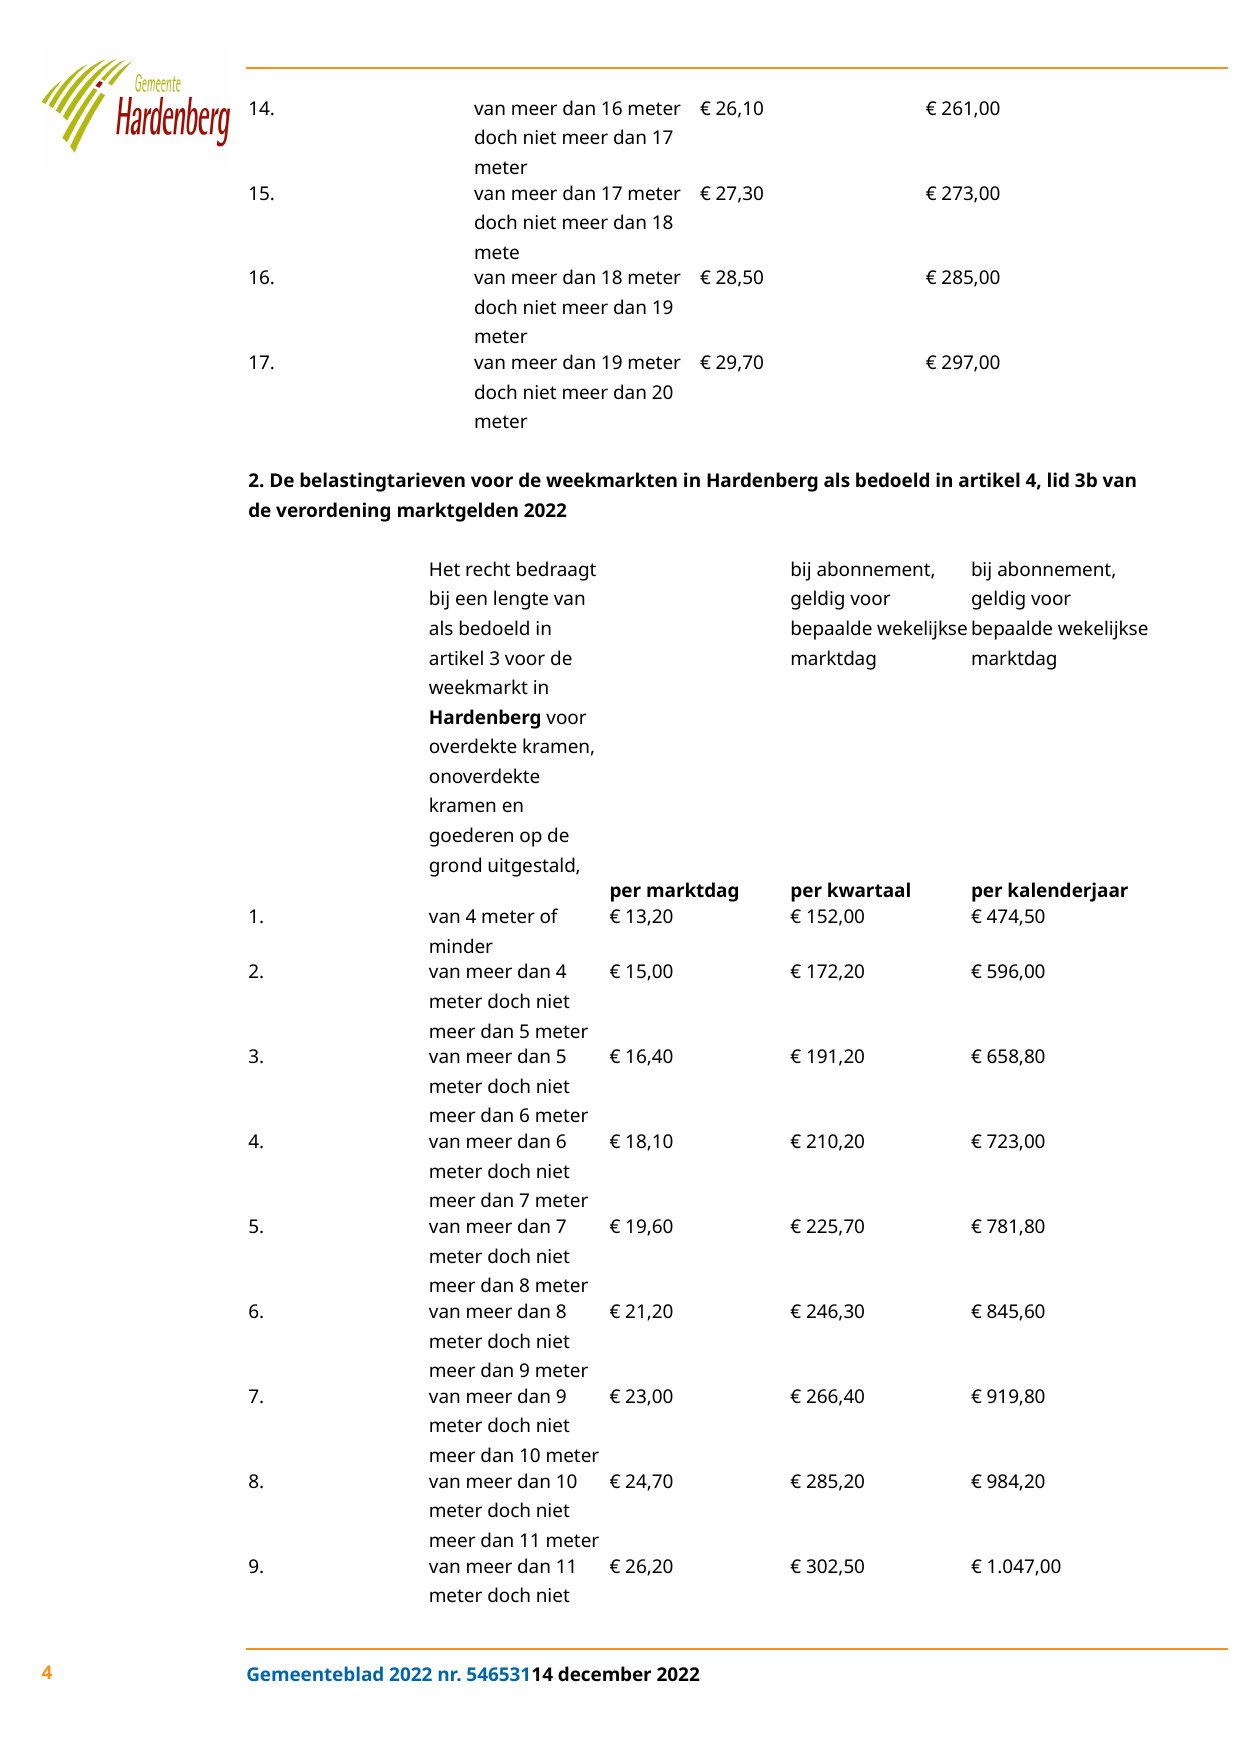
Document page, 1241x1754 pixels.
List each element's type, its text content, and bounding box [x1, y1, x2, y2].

table_cell € 246,30 [790, 1298, 971, 1383]
table_cell € 13,20 [609, 903, 790, 959]
table_cell € 18,10 [609, 1129, 790, 1213]
table_cell 7. [248, 1383, 429, 1468]
table_header [609, 556, 790, 878]
table_cell 1. [248, 903, 429, 959]
table_cell van 4 meter of minder [429, 903, 609, 959]
table_header bij abonnement, geldig voor bepaalde wekelijkse marktdag [971, 556, 1152, 878]
table_cell 4. [248, 1129, 429, 1213]
table_cell 16. [248, 265, 474, 349]
table_cell 15. [248, 180, 474, 264]
table_cell € 1.047,00 [971, 1553, 1152, 1608]
table_cell van meer dan 11 meter doch niet [429, 1553, 609, 1608]
table_cell € 723,00 [971, 1129, 1152, 1213]
table_cell € 152,00 [790, 903, 971, 959]
picture [41, 47, 231, 172]
table_cell van meer dan 18 meter doch niet meer dan 19 meter [474, 265, 700, 349]
table_cell € 191,20 [790, 1044, 971, 1128]
table_cell van meer dan 6 meter doch niet meer dan 7 meter [429, 1129, 609, 1213]
table_cell € 658,80 [971, 1044, 1152, 1128]
table_header Het recht bedraagt bij een lengte van als bedoeld in artikel 3 voor de weekmarkt in Hardenberg voor overdekte kramen, onoverdekte kramen en goederen op de grond uitgestald, [429, 556, 609, 878]
table_cell € 984,20 [971, 1468, 1152, 1553]
text 2. De belastingtarieven voor de weekmarkten in Hardenberg als bedoeld in artikel 4, lid 3b van de verordening marktgelden 2022 [248, 467, 1152, 522]
table_cell van meer dan 4 meter doch niet meer dan 5 meter [429, 959, 609, 1043]
table_cell € 23,00 [609, 1383, 790, 1468]
table_header [248, 556, 429, 878]
table_cell € 16,40 [609, 1044, 790, 1128]
table_cell 3. [248, 1044, 429, 1128]
table_cell € 781,80 [971, 1213, 1152, 1298]
table_cell per marktdag [609, 878, 790, 903]
table_cell € 28,50 [700, 265, 926, 349]
table_cell € 919,80 [971, 1383, 1152, 1468]
table_cell € 24,70 [609, 1468, 790, 1553]
table_cell € 21,20 [609, 1298, 790, 1383]
table_cell € 273,00 [926, 180, 1152, 264]
table_cell per kwartaal [790, 878, 971, 903]
table_cell € 845,60 [971, 1298, 1152, 1383]
table_cell van meer dan 7 meter doch niet meer dan 8 meter [429, 1213, 609, 1298]
table_cell € 474,50 [971, 903, 1152, 959]
table_cell 17. [248, 350, 474, 434]
table_cell 5. [248, 1213, 429, 1298]
table_cell per kalenderjaar [971, 878, 1152, 903]
table_cell € 210,20 [790, 1129, 971, 1213]
table_cell € 266,40 [790, 1383, 971, 1468]
table_cell € 285,00 [926, 265, 1152, 349]
table_cell € 26,20 [609, 1553, 790, 1608]
table_cell € 26,10 [700, 95, 926, 180]
table_cell 2. [248, 959, 429, 1043]
table_cell 6. [248, 1298, 429, 1383]
table_cell € 225,70 [790, 1213, 971, 1298]
table_cell van meer dan 16 meter doch niet meer dan 17 meter [474, 95, 700, 180]
table_cell € 302,50 [790, 1553, 971, 1608]
table_cell van meer dan 17 meter doch niet meer dan 18 mete [474, 180, 700, 264]
table_cell € 15,00 [609, 959, 790, 1043]
table_cell € 261,00 [926, 95, 1152, 180]
table_cell [429, 878, 609, 903]
table_cell € 285,20 [790, 1468, 971, 1553]
table_cell € 19,60 [609, 1213, 790, 1298]
table_cell € 172,20 [790, 959, 971, 1043]
table_cell [248, 878, 429, 903]
table_cell van meer dan 19 meter doch niet meer dan 20 meter [474, 350, 700, 434]
table_cell van meer dan 8 meter doch niet meer dan 9 meter [429, 1298, 609, 1383]
table_cell 8. [248, 1468, 429, 1553]
table_cell € 27,30 [700, 180, 926, 264]
table_cell € 29,70 [700, 350, 926, 434]
table_cell € 596,00 [971, 959, 1152, 1043]
table_cell 14. [248, 95, 474, 180]
table_cell van meer dan 10 meter doch niet meer dan 11 meter [429, 1468, 609, 1553]
table_cell van meer dan 9 meter doch niet meer dan 10 meter [429, 1383, 609, 1468]
table_cell 9. [248, 1553, 429, 1608]
table_header bij abonnement, geldig voor bepaalde wekelijkse marktdag [790, 556, 971, 878]
table_cell € 297,00 [926, 350, 1152, 434]
table_cell van meer dan 5 meter doch niet meer dan 6 meter [429, 1044, 609, 1128]
